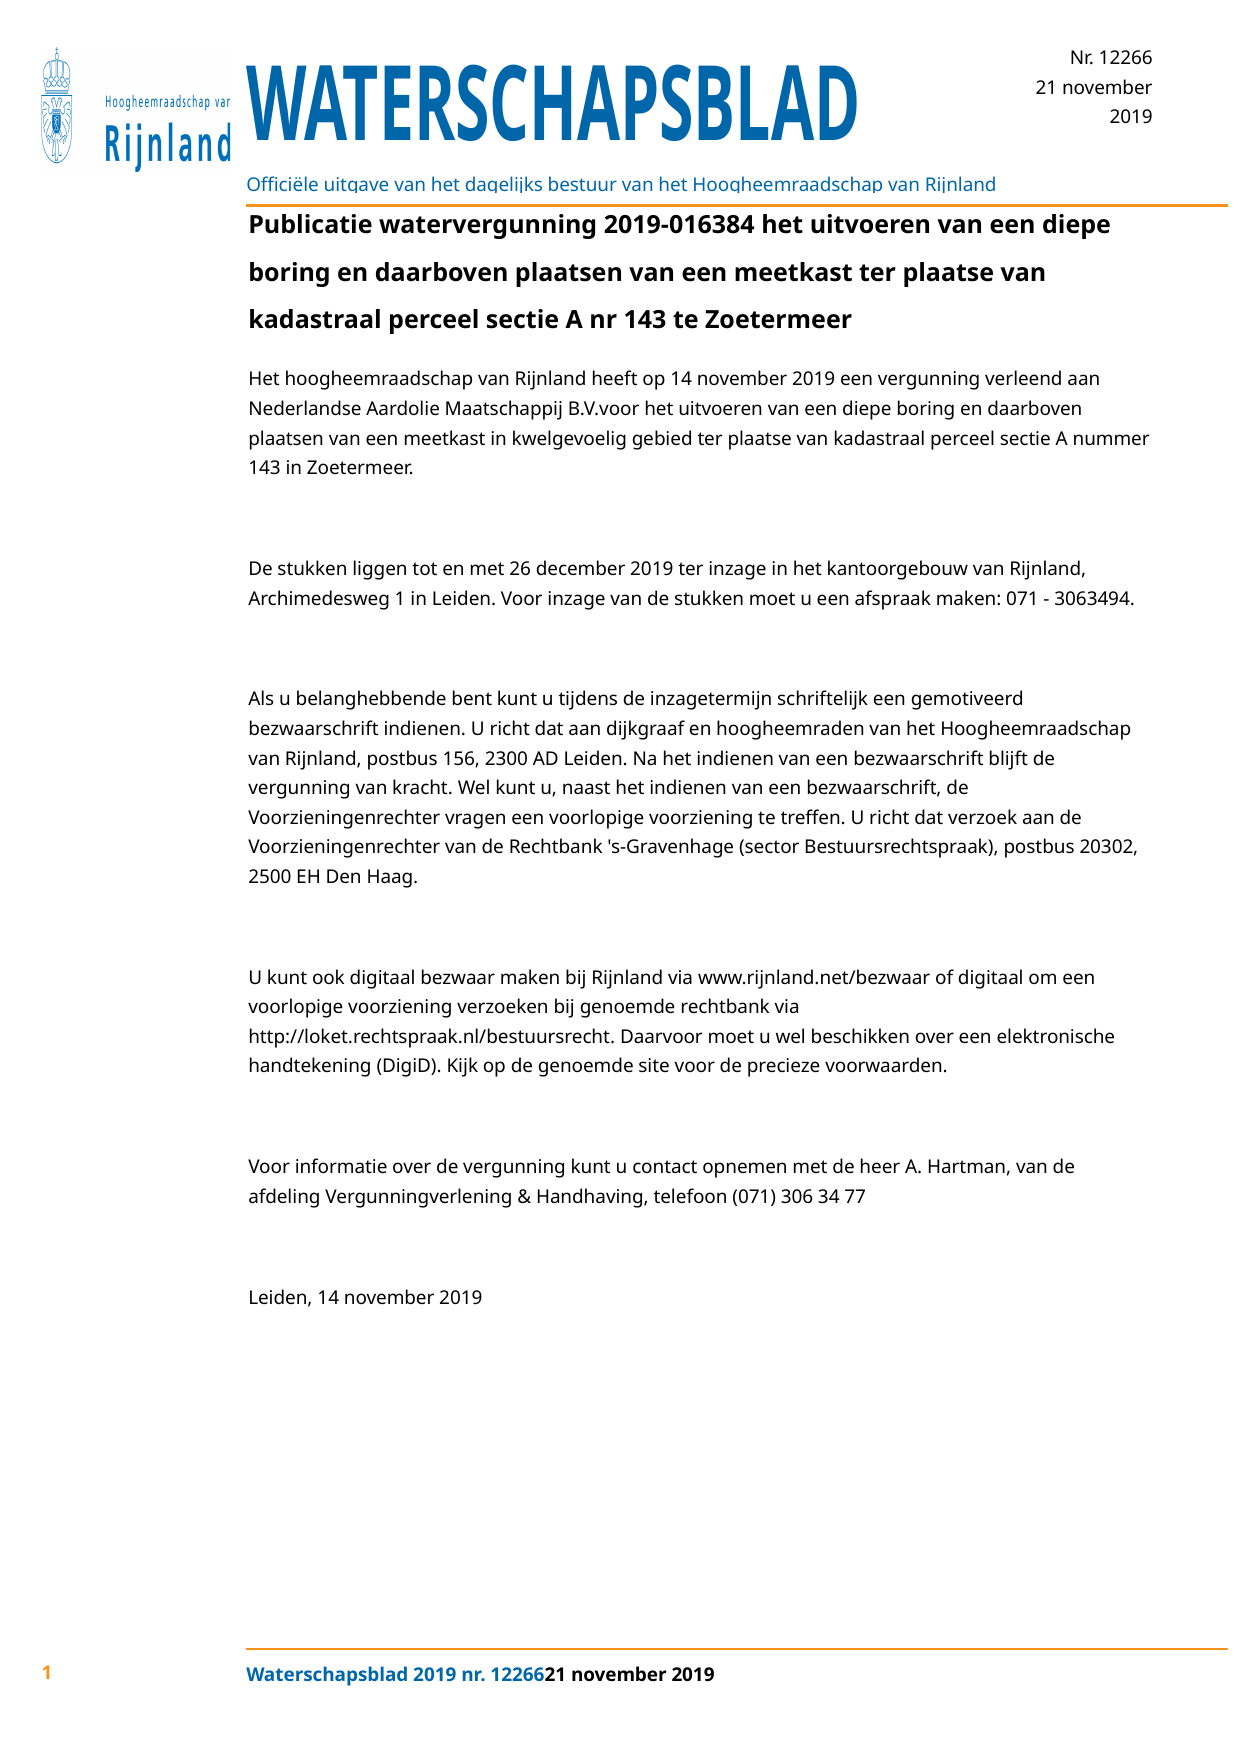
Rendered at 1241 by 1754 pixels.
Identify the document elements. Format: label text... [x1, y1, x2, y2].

text Voor informatie over de vergunning kunt u contact opnemen met de heer A. Hartman, van de afdeling Vergunningverlening & Handhaving, telefoon (071) 306 34 77 [248, 1153, 1152, 1209]
text Als u belanghebbende bent kunt u tijdens de inzagetermijn schriftelijk een gemotiveerd bezwaarschrift indienen. U richt dat aan dijkgraaf en hoogheemraden van het Hoogheemraadschap van Rijnland, postbus 156, 2300 AD Leiden. Na het indienen van een bezwaarschrift blijft de vergunning van kracht. Wel kunt u, naast het indienen van een bezwaarschrift, de Voorzieningenrechter vragen een voorlopige voorziening te treffen. U richt dat verzoek aan de Voorzieningenrechter van de Rechtbank 's-Gravenhage (sector Bestuursrechtspraak), postbus 20302, 2500 EH Den Haag. [248, 686, 1152, 889]
text U kunt ook digitaal bezwaar maken bij Rijnland via www.rijnland.net/bezwaar of digitaal om een voorlopige voorziening verzoeken bij genoemde rechtbank via http://loket.rechtspraak.nl/bestuursrecht. Daarvoor moet u wel beschikken over een elektronische handtekening (DigiD). Kijk op de genoemde site voor de precieze voorwaarden. [248, 964, 1152, 1078]
text Leiden, 14 november 2019 [248, 1284, 1152, 1309]
picture [41, 47, 231, 172]
text De stukken liggen tot en met 26 december 2019 ter inzage in het kantoorgebouw van Rijnland, Archimedesweg 1 in Leiden. Voor inzage van de stukken moet u een afspraak maken: 071 - 3063494. [248, 555, 1152, 610]
text Het hoogheemraadschap van Rijnland heeft op 14 november 2019 een vergunning verleend aan Nederlandse Aardolie Maatschappij B.V.voor het uitvoeren van een diepe boring en daarboven plaatsen van een meetkast in kwelgevoelig gebied ter plaatse van kadastraal perceel sectie A nummer 143 in Zoetermeer. [248, 366, 1152, 480]
text Publicatie watervergunning 2019-016384 het uitvoeren van een diepe boring en daarboven plaatsen van een meetkast ter plaatse van kadastraal perceel sectie A nr 143 te Zoetermeer [248, 207, 1152, 336]
